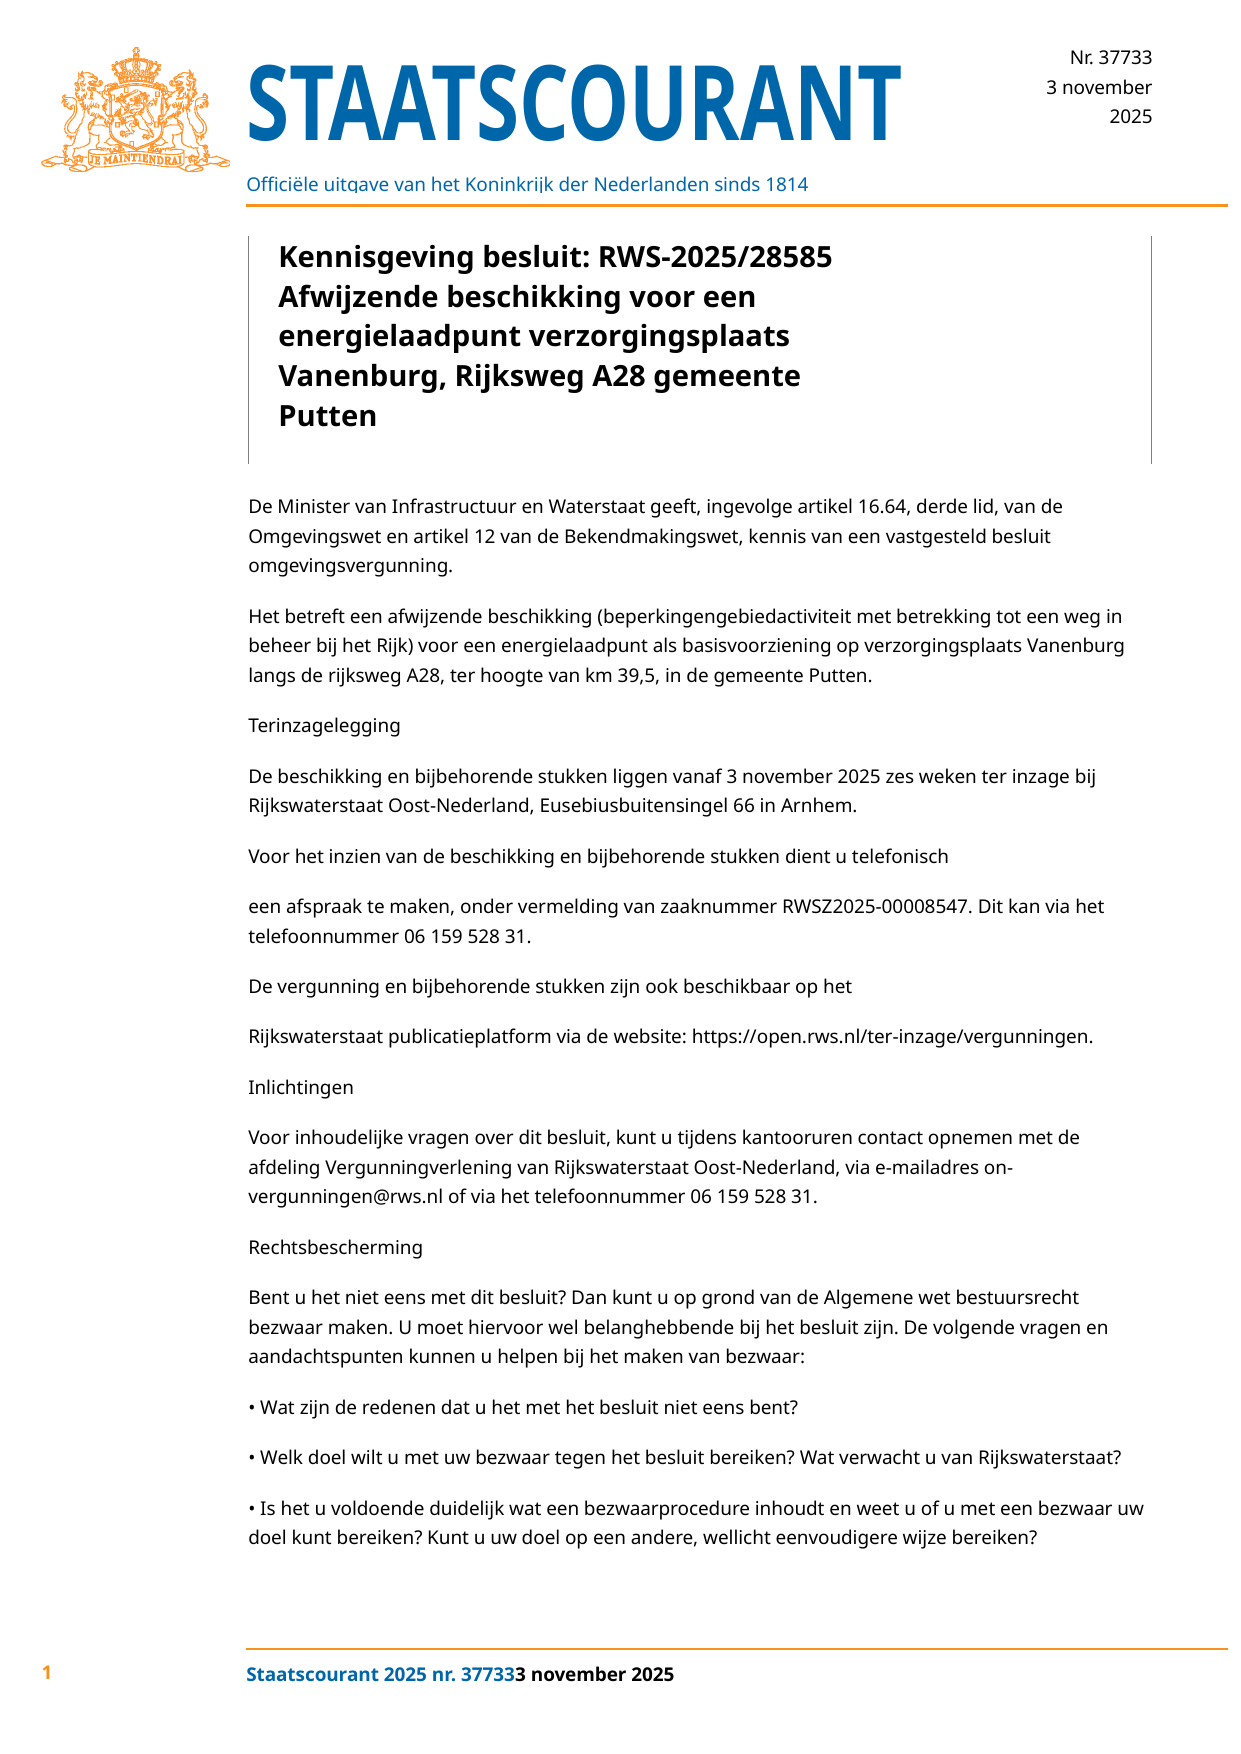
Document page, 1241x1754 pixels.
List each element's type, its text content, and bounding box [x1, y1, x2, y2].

text een afspraak te maken, onder vermelding van zaaknummer RWSZ2025-00008547. Dit kan via het telefoonnummer 06 159 528 31. [248, 893, 1152, 949]
table_header [850, 236, 912, 413]
text De vergunning en bijbehorende stukken zijn ook beschikbaar op het [248, 973, 1152, 999]
text Inlichtingen [248, 1074, 1152, 1100]
picture [41, 47, 231, 172]
table_header Kennisgeving besluit: RWS-2025/28585 Afwijzende beschikking voor een energielaadpunt verzorgingsplaats Vanenburg, Rijksweg A28 gemeente Putten [249, 236, 850, 464]
text Het betreft een afwijzende beschikking (beperkingengebiedactiviteit met betrekking tot een weg in beheer bij het Rijk) voor een energielaadpunt als basisvoorziening op verzorgingsplaats Vanenburg langs de rijksweg A28, ter hoogte van km 39,5, in de gemeente Putten. [248, 603, 1152, 688]
text Bent u het niet eens met dit besluit? Dan kunt u op grond van de Algemene wet bestuursrecht bezwaar maken. U moet hiervoor wel belanghebbende bij het besluit zijn. De volgende vragen en aandachtspunten kunnen u helpen bij het maken van bezwaar: [248, 1284, 1152, 1369]
text Terinzagelegging [248, 712, 1152, 738]
table_header [850, 414, 1151, 464]
text Rijkswaterstaat publicatieplatform via de website: https://open.rws.nl/ter-inzage/vergunningen. [248, 1024, 1152, 1049]
text Rechtsbescherming [248, 1234, 1152, 1260]
text • Wat zijn de redenen dat u het met het besluit niet eens bent? [248, 1394, 1152, 1420]
text De Minister van Infrastructuur en Waterstaat geeft, ingevolge artikel 16.64, derde lid, van de Omgevingswet en artikel 12 van de Bekendmakingswet, kennis van een vastgesteld besluit omgevingsvergunning. [248, 493, 1152, 578]
text • Is het u voldoende duidelijk wat een bezwaarprocedure inhoudt en weet u of u met een bezwaar uw doel kunt bereiken? Kunt u uw doel op een andere, wellicht eenvoudigere wijze bereiken? [248, 1495, 1152, 1550]
text • Welk doel wilt u met uw bezwaar tegen het besluit bereiken? Wat verwacht u van Rijkswaterstaat? [248, 1444, 1152, 1470]
text Voor het inzien van de beschikking en bijbehorende stukken dient u telefonisch [248, 843, 1152, 869]
text De beschikking en bijbehorende stukken liggen vanaf 3 november 2025 zes weken ter inzage bij Rijkswaterstaat Oost-Nederland, Eusebiusbuitensingel 66 in Arnhem. [248, 763, 1152, 818]
text Voor inhoudelijke vragen over dit besluit, kunt u tijdens kantooruren contact opnemen met de afdeling Vergunningverlening van Rijkswaterstaat Oost-Nederland, via e-mailadres on-vergunningen@rws.nl of via het telefoonnummer 06 159 528 31. [248, 1124, 1152, 1209]
table_header [1090, 236, 1151, 413]
picture [912, 236, 1090, 414]
